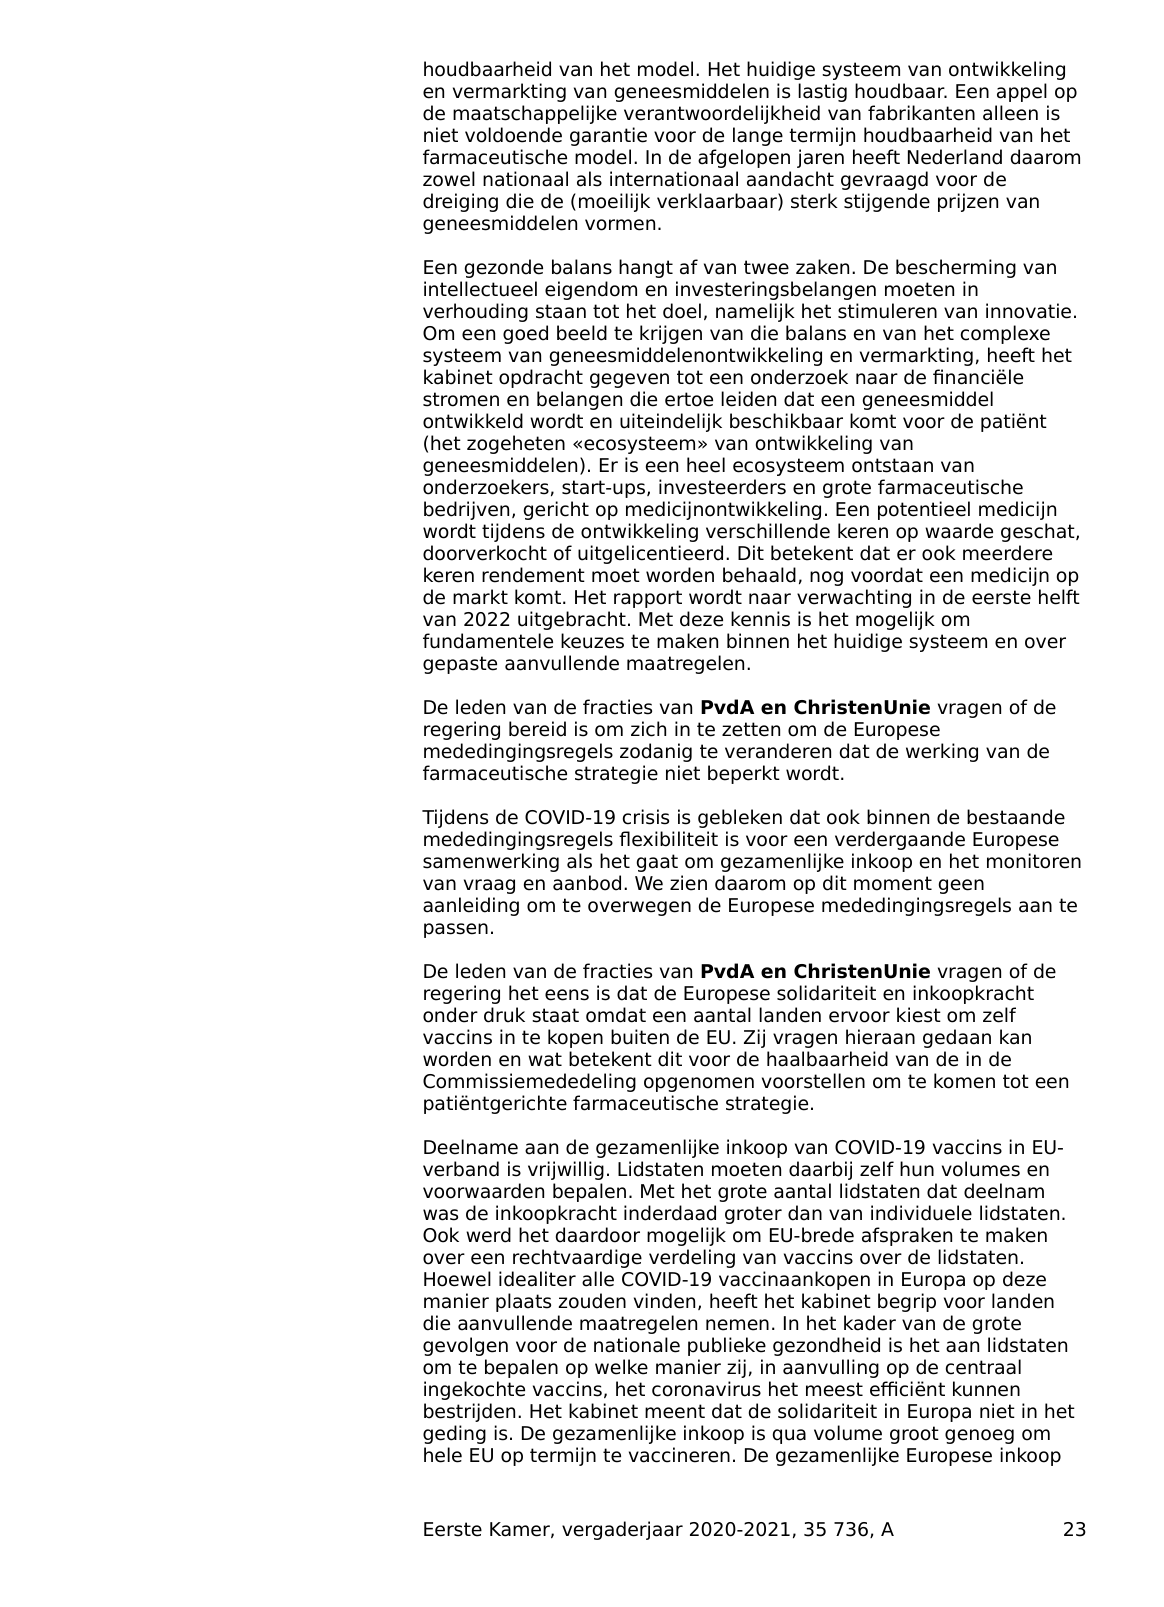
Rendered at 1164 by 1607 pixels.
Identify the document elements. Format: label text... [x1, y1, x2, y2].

text Deelname aan de gezamenlijke inkoop van COVID-19 vaccins in EU-verband is vrijwillig. Lidstaten moeten daarbij zelf hun volumes en voorwaarden bepalen. Met het grote aantal lidstaten dat deelnam was de inkoopkracht inderdaad groter dan van individuele lidstaten. Ook werd het daardoor mogelijk om EU-brede afspraken te maken over een rechtvaardige verdeling van vaccins over de lidstaten. [422, 1137, 1087, 1269]
text houdbaarheid van het model. Het huidige systeem van ontwikkeling en vermarkting van geneesmiddelen is lastig houdbaar. Een appel op de maatschappelijke verantwoordelijkheid van fabrikanten alleen is niet voldoende garantie voor de lange termijn houdbaarheid van het farmaceutische model. In de afgelopen jaren heeft Nederland daarom zowel nationaal als internationaal aandacht gevraagd voor de dreiging die de (moeilijk verklaarbaar) sterk stijgende prijzen van geneesmiddelen vormen. [422, 59, 1087, 235]
text De leden van de fracties van PvdA en ChristenUnie vragen of de regering bereid is om zich in te zetten om de Europese mededingingsregels zodanig te veranderen dat de werking van de farmaceutische strategie niet beperkt wordt. [422, 697, 1087, 785]
text Tijdens de COVID-19 crisis is gebleken dat ook binnen de bestaande mededingingsregels flexibiliteit is voor een verdergaande Europese samenwerking als het gaat om gezamenlijke inkoop en het monitoren van vraag en aanbod. We zien daarom op dit moment geen aanleiding om te overwegen de Europese mededingingsregels aan te passen. [422, 807, 1087, 939]
text De leden van de fracties van PvdA en ChristenUnie vragen of de regering het eens is dat de Europese solidariteit en inkoopkracht onder druk staat omdat een aantal landen ervoor kiest om zelf vaccins in te kopen buiten de EU. Zij vragen hieraan gedaan kan worden en wat betekent dit voor de haalbaarheid van de in de Commissiemededeling opgenomen voorstellen om te komen tot een patiëntgerichte farmaceutische strategie. [422, 961, 1087, 1115]
text Een gezonde balans hangt af van twee zaken. De bescherming van intellectueel eigendom en investeringsbelangen moeten in verhouding staan tot het doel, namelijk het stimuleren van innovatie. Om een goed beeld te krijgen van die balans en van het complexe systeem van geneesmiddelenontwikkeling en vermarkting, heeft het kabinet opdracht gegeven tot een onderzoek naar de financiële stromen en belangen die ertoe leiden dat een geneesmiddel ontwikkeld wordt en uiteindelijk beschikbaar komt voor de patiënt (het zogeheten «ecosysteem» van ontwikkeling van geneesmiddelen). Er is een heel ecosysteem ontstaan van onderzoekers, start-ups, investeerders en grote farmaceutische bedrijven, gericht op medicijnontwikkeling. Een potentieel medicijn wordt tijdens de ontwikkeling verschillende keren op waarde geschat, doorverkocht of uitgelicentieerd. Dit betekent dat er ook meerdere keren rendement moet worden behaald, nog voordat een medicijn op de markt komt. Het rapport wordt naar verwachting in de eerste helft van 2022 uitgebracht. Met deze kennis is het mogelijk om fundamentele keuzes te maken binnen het huidige systeem en over gepaste aanvullende maatregelen. [422, 257, 1087, 675]
text Hoewel idealiter alle COVID-19 vaccinaankopen in Europa op deze manier plaats zouden vinden, heeft het kabinet begrip voor landen die aanvullende maatregelen nemen. In het kader van de grote gevolgen voor de nationale publieke gezondheid is het aan lidstaten om te bepalen op welke manier zij, in aanvulling op de centraal ingekochte vaccins, het coronavirus het meest efficiënt kunnen bestrijden. Het kabinet meent dat de solidariteit in Europa niet in het geding is. De gezamenlijke inkoop is qua volume groot genoeg om hele EU op termijn te vaccineren. De gezamenlijke Europese inkoop [422, 1269, 1087, 1467]
